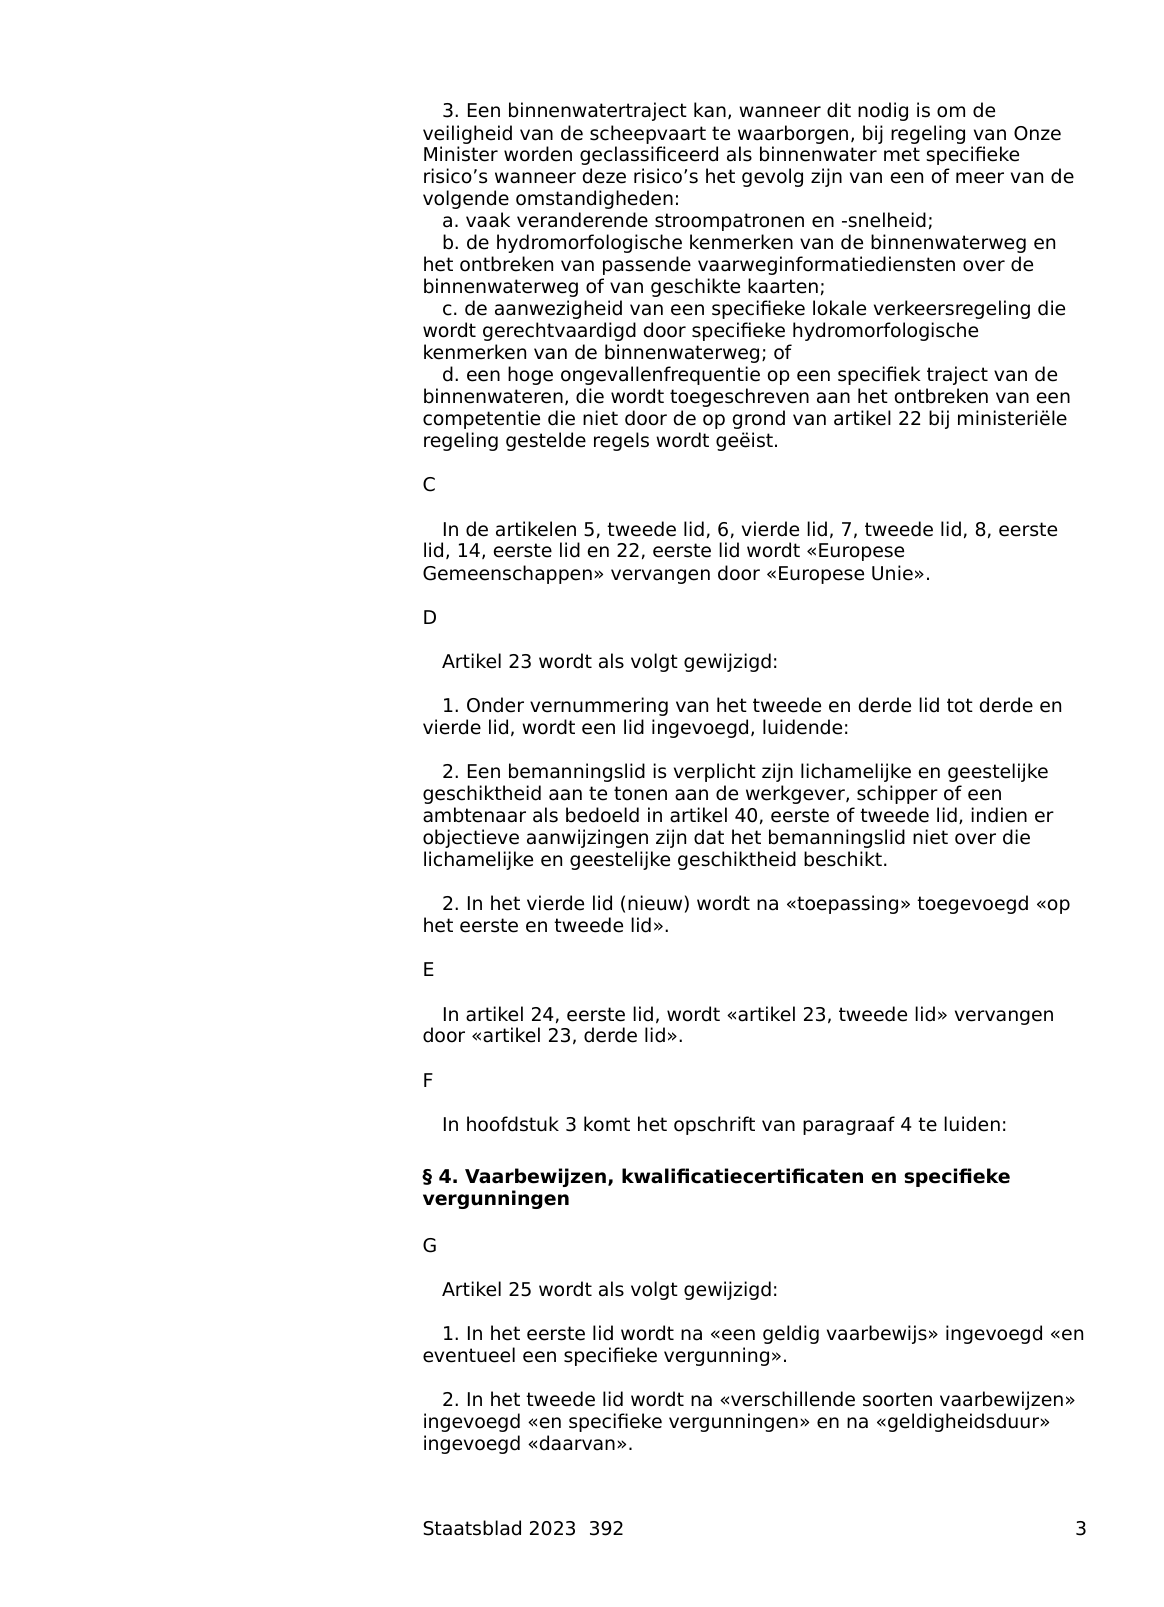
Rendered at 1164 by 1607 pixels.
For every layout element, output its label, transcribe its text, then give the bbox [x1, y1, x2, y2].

text 3. Een binnenwatertraject kan, wanneer dit nodig is om de veiligheid van de scheepvaart te waarborgen, bij regeling van Onze Minister worden geclassificeerd als binnenwater met specifieke risico’s wanneer deze risico’s het gevolg zijn van een of meer van de volgende omstandigheden: [422, 100, 1087, 210]
text In hoofdstuk 3 komt het opschrift van paragraaf 4 te luiden: [422, 1114, 1087, 1136]
text Artikel 23 wordt als volgt gewijzigd: [422, 651, 1087, 673]
text Artikel 25 wordt als volgt gewijzigd: [422, 1279, 1087, 1301]
text F [422, 1069, 1087, 1092]
text d. een hoge ongevallenfrequentie op een specifiek traject van de binnenwateren, die wordt toegeschreven aan het ontbreken van een competentie die niet door de op grond van artikel 22 bij ministeriële regeling gestelde regels wordt geëist. [422, 364, 1087, 452]
subtitle § 4. Vaarbewijzen, kwalificatiecertificaten en specifieke vergunningen [422, 1166, 1087, 1210]
text E [422, 959, 1087, 981]
text C [422, 474, 1087, 496]
text 1. Onder vernummering van het tweede en derde lid tot derde en vierde lid, wordt een lid ingevoegd, luidende: [422, 695, 1087, 739]
text 2. In het tweede lid wordt na «verschillende soorten vaarbewijzen» ingevoegd «en specifieke vergunningen» en na «geldigheidsduur» ingevoegd «daarvan». [422, 1389, 1087, 1455]
text G [422, 1235, 1087, 1257]
text b. de hydromorfologische kenmerken van de binnenwaterweg en het ontbreken van passende vaarweginformatiediensten over de binnenwaterweg of van geschikte kaarten; [422, 232, 1087, 298]
text a. vaak veranderende stroompatronen en -snelheid; [422, 210, 1087, 232]
text c. de aanwezigheid van een specifieke lokale verkeersregeling die wordt gerechtvaardigd door specifieke hydromorfologische kenmerken van de binnenwaterweg; of [422, 298, 1087, 364]
text D [422, 607, 1087, 628]
text 2. In het vierde lid (nieuw) wordt na «toepassing» toegevoegd «op het eerste en tweede lid». [422, 893, 1087, 937]
text 1. In het eerste lid wordt na «een geldig vaarbewijs» ingevoegd «en eventueel een specifieke vergunning». [422, 1323, 1087, 1367]
text In de artikelen 5, tweede lid, 6, vierde lid, 7, tweede lid, 8, eerste lid, 14, eerste lid en 22, eerste lid wordt «Europese Gemeenschappen» vervangen door «Europese Unie». [422, 518, 1087, 584]
text In artikel 24, eerste lid, wordt «artikel 23, tweede lid» vervangen door «artikel 23, derde lid». [422, 1003, 1087, 1047]
text 2. Een bemanningslid is verplicht zijn lichamelijke en geestelijke geschiktheid aan te tonen aan de werkgever, schipper of een ambtenaar als bedoeld in artikel 40, eerste of tweede lid, indien er objectieve aanwijzingen zijn dat het bemanningslid niet over die lichamelijke en geestelijke geschiktheid beschikt. [422, 761, 1087, 871]
